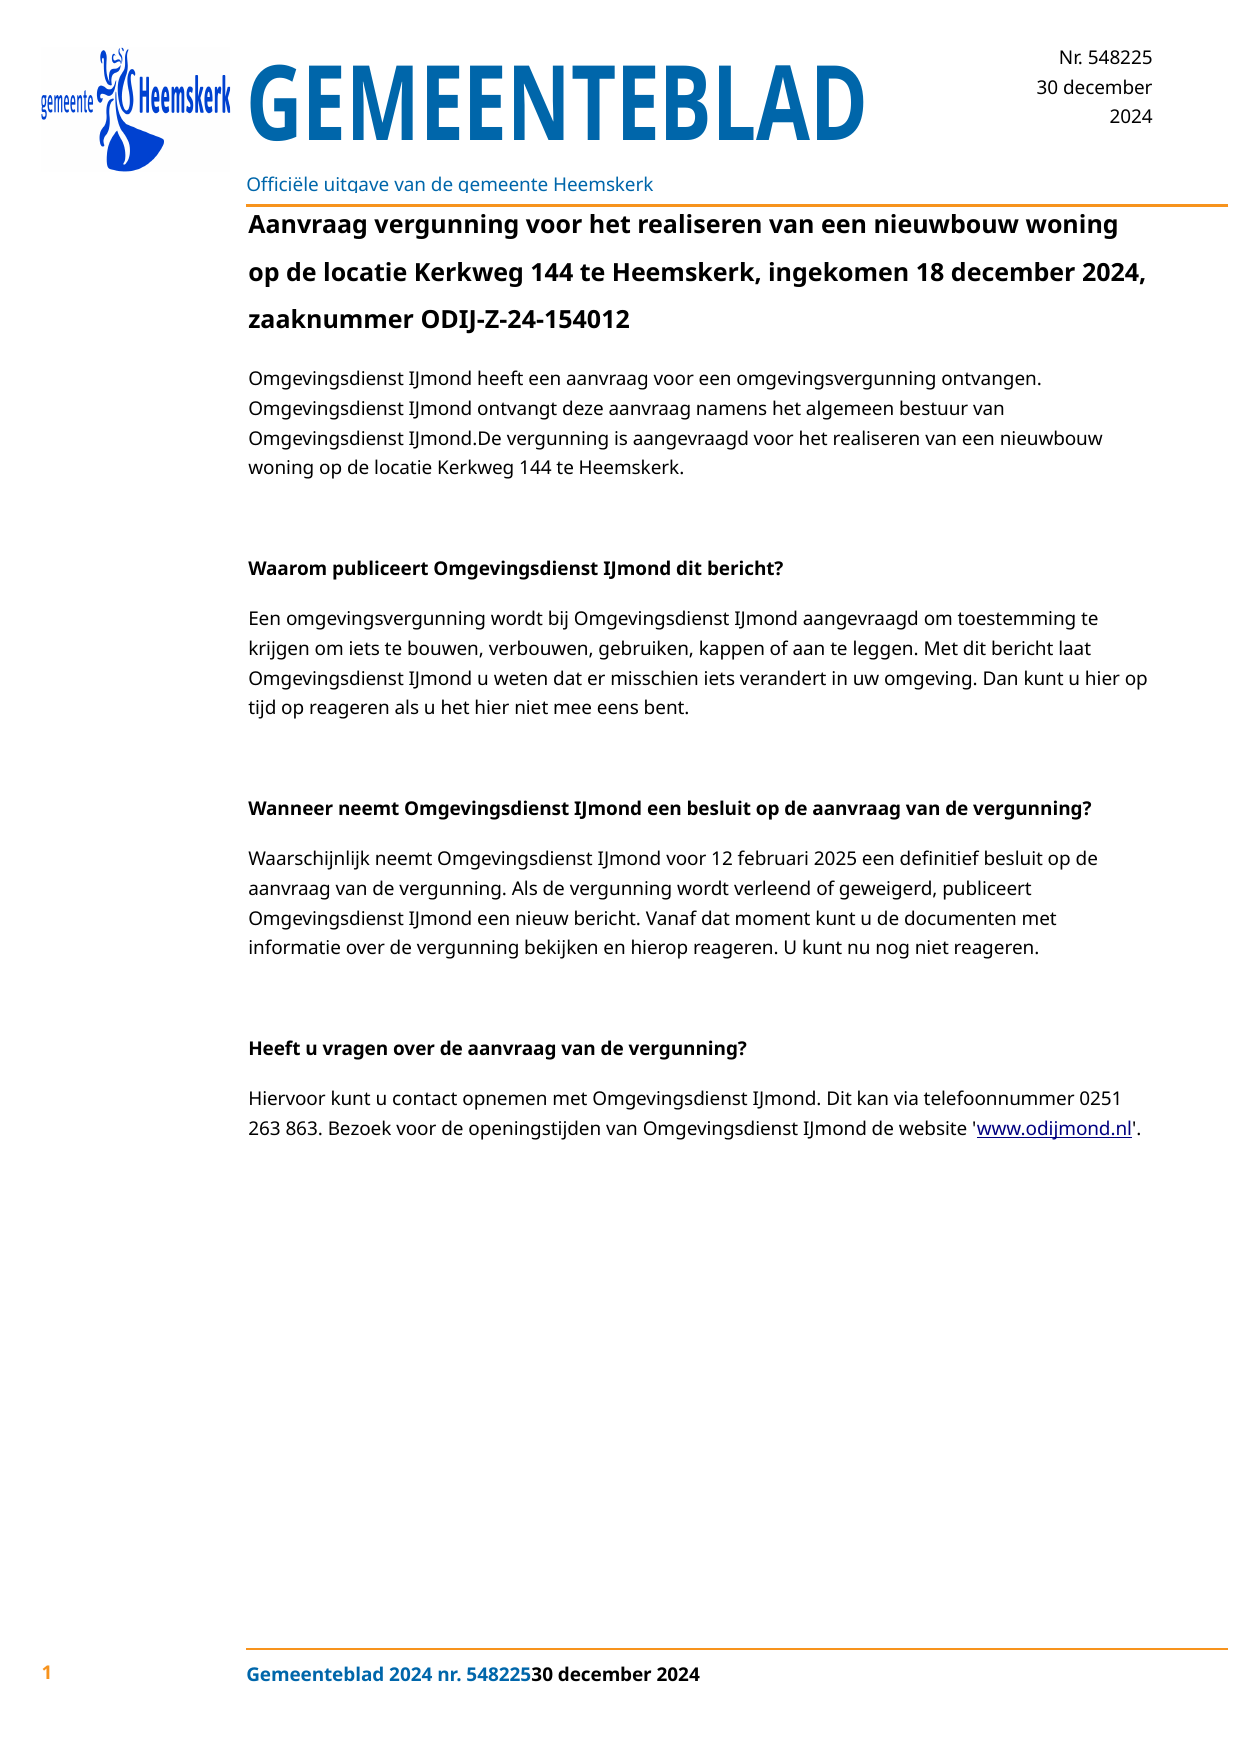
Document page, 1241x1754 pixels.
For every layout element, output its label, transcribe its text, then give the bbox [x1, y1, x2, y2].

picture [41, 47, 231, 172]
text Aanvraag vergunning voor het realiseren van een nieuwbouw woning op de locatie Kerkweg 144 te Heemskerk, ingekomen 18 december 2024, zaaknummer ODIJ-Z-24-154012 [248, 207, 1152, 336]
text Hiervoor kunt u contact opnemen met Omgevingsdienst IJmond. Dit kan via telefoonnummer 0251 263 863. Bezoek voor de openingstijden van Omgevingsdienst IJmond de website 'www.odijmond.nl'. [248, 1086, 1152, 1141]
text Waarom publiceert Omgevingsdienst IJmond dit bericht? [248, 555, 1152, 581]
text Wanneer neemt Omgevingsdienst IJmond een besluit op de aanvraag van de vergunning? [248, 795, 1152, 821]
text Heeft u vragen over de aanvraag van de vergunning? [248, 1035, 1152, 1061]
text Een omgevingsvergunning wordt bij Omgevingsdienst IJmond aangevraagd om toestemming te krijgen om iets te bouwen, verbouwen, gebruiken, kappen of aan te leggen. Met dit bericht laat Omgevingsdienst IJmond u weten dat er misschien iets verandert in uw omgeving. Dan kunt u hier op tijd op reageren als u het hier niet mee eens bent. [248, 606, 1152, 720]
text Omgevingsdienst IJmond heeft een aanvraag voor een omgevingsvergunning ontvangen. Omgevingsdienst IJmond ontvangt deze aanvraag namens het algemeen bestuur van Omgevingsdienst IJmond.De vergunning is aangevraagd voor het realiseren van een nieuwbouw woning op de locatie Kerkweg 144 te Heemskerk. [248, 366, 1152, 480]
text Waarschijnlijk neemt Omgevingsdienst IJmond voor 12 februari 2025 een definitief besluit op de aanvraag van de vergunning. Als de vergunning wordt verleend of geweigerd, publiceert Omgevingsdienst IJmond een nieuw bericht. Vanaf dat moment kunt u de documenten met informatie over de vergunning bekijken en hierop reageren. U kunt nu nog niet reageren. [248, 846, 1152, 960]
